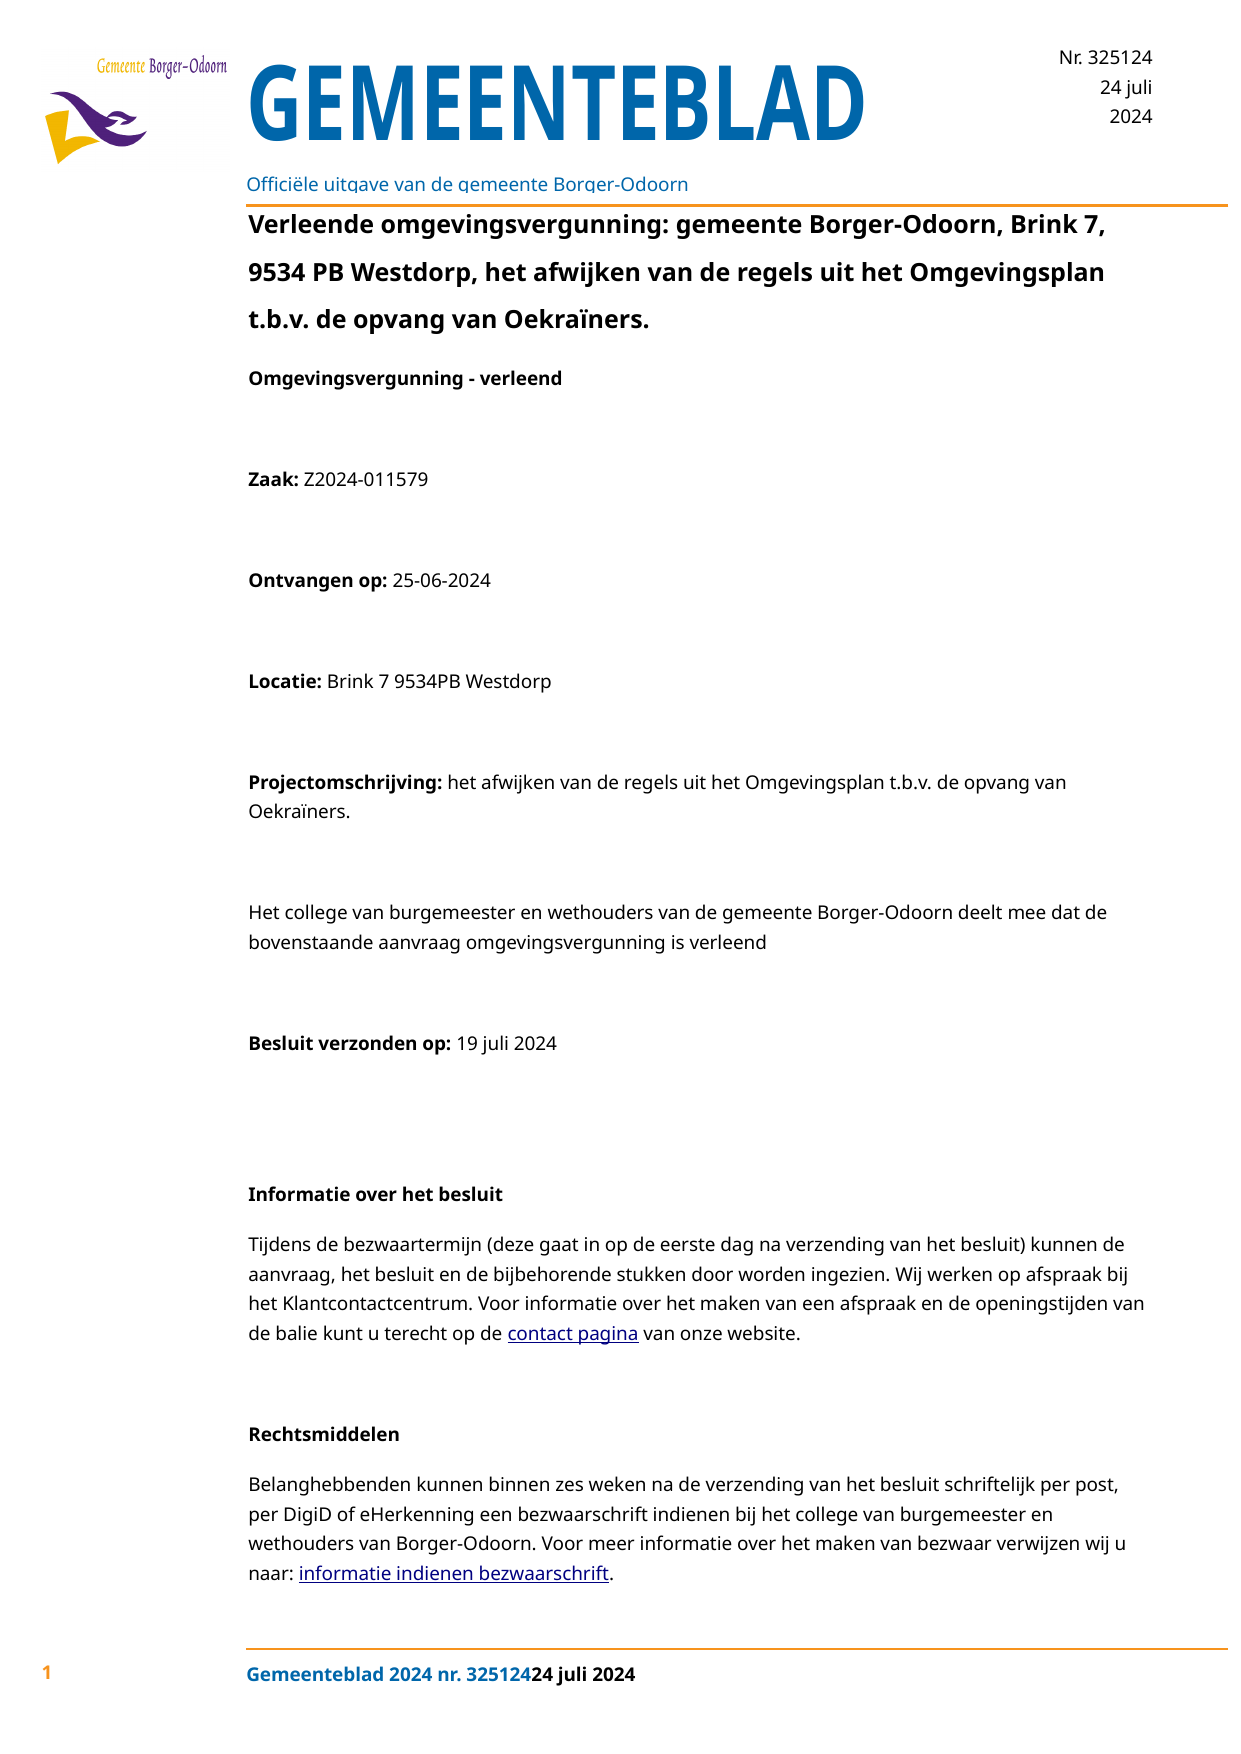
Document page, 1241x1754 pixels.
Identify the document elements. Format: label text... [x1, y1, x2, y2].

text Informatie over het besluit [248, 1181, 1152, 1207]
text Besluit verzonden op: 19 juli 2024 [248, 1030, 1152, 1055]
picture [41, 47, 231, 172]
text Rechtsmiddelen [248, 1421, 1152, 1447]
text Projectomschrijving: het afwijken van de regels uit het Omgevingsplan t.b.v. de opvang van Oekraïners. [248, 769, 1152, 824]
text Zaak: Z2024-011579 [248, 466, 1152, 492]
text Belanghebbenden kunnen binnen zes weken na de verzending van het besluit schriftelijk per post, per DigiD of eHerkenning een bezwaarschrift indienen bij het college van burgemeester en wethouders van Borger-Odoorn. Voor meer informatie over het maken van bezwaar verwijzen wij u naar: informatie indienen bezwaarschrift. [248, 1471, 1152, 1586]
text Locatie: Brink 7 9534PB Westdorp [248, 668, 1152, 694]
text Verleende omgevingsvergunning: gemeente Borger-Odoorn, Brink 7, 9534 PB Westdorp, het afwijken van de regels uit het Omgevingsplan t.b.v. de opvang van Oekraïners. [248, 207, 1152, 336]
text Omgevingsvergunning - verleend [248, 366, 1152, 391]
text Ontvangen op: 25-06-2024 [248, 567, 1152, 593]
text Het college van burgemeester en wethouders van de gemeente Borger-Odoorn deelt mee dat de bovenstaande aanvraag omgevingsvergunning is verleend [248, 899, 1152, 954]
text Tijdens de bezwaartermijn (deze gaat in op de eerste dag na verzending van het besluit) kunnen de aanvraag, het besluit en de bijbehorende stukken door worden ingezien. Wij werken op afspraak bij het Klantcontactcentrum. Voor informatie over het maken van een afspraak en de openingstijden van de balie kunt u terecht op de contact pagina van onze website. [248, 1231, 1152, 1346]
